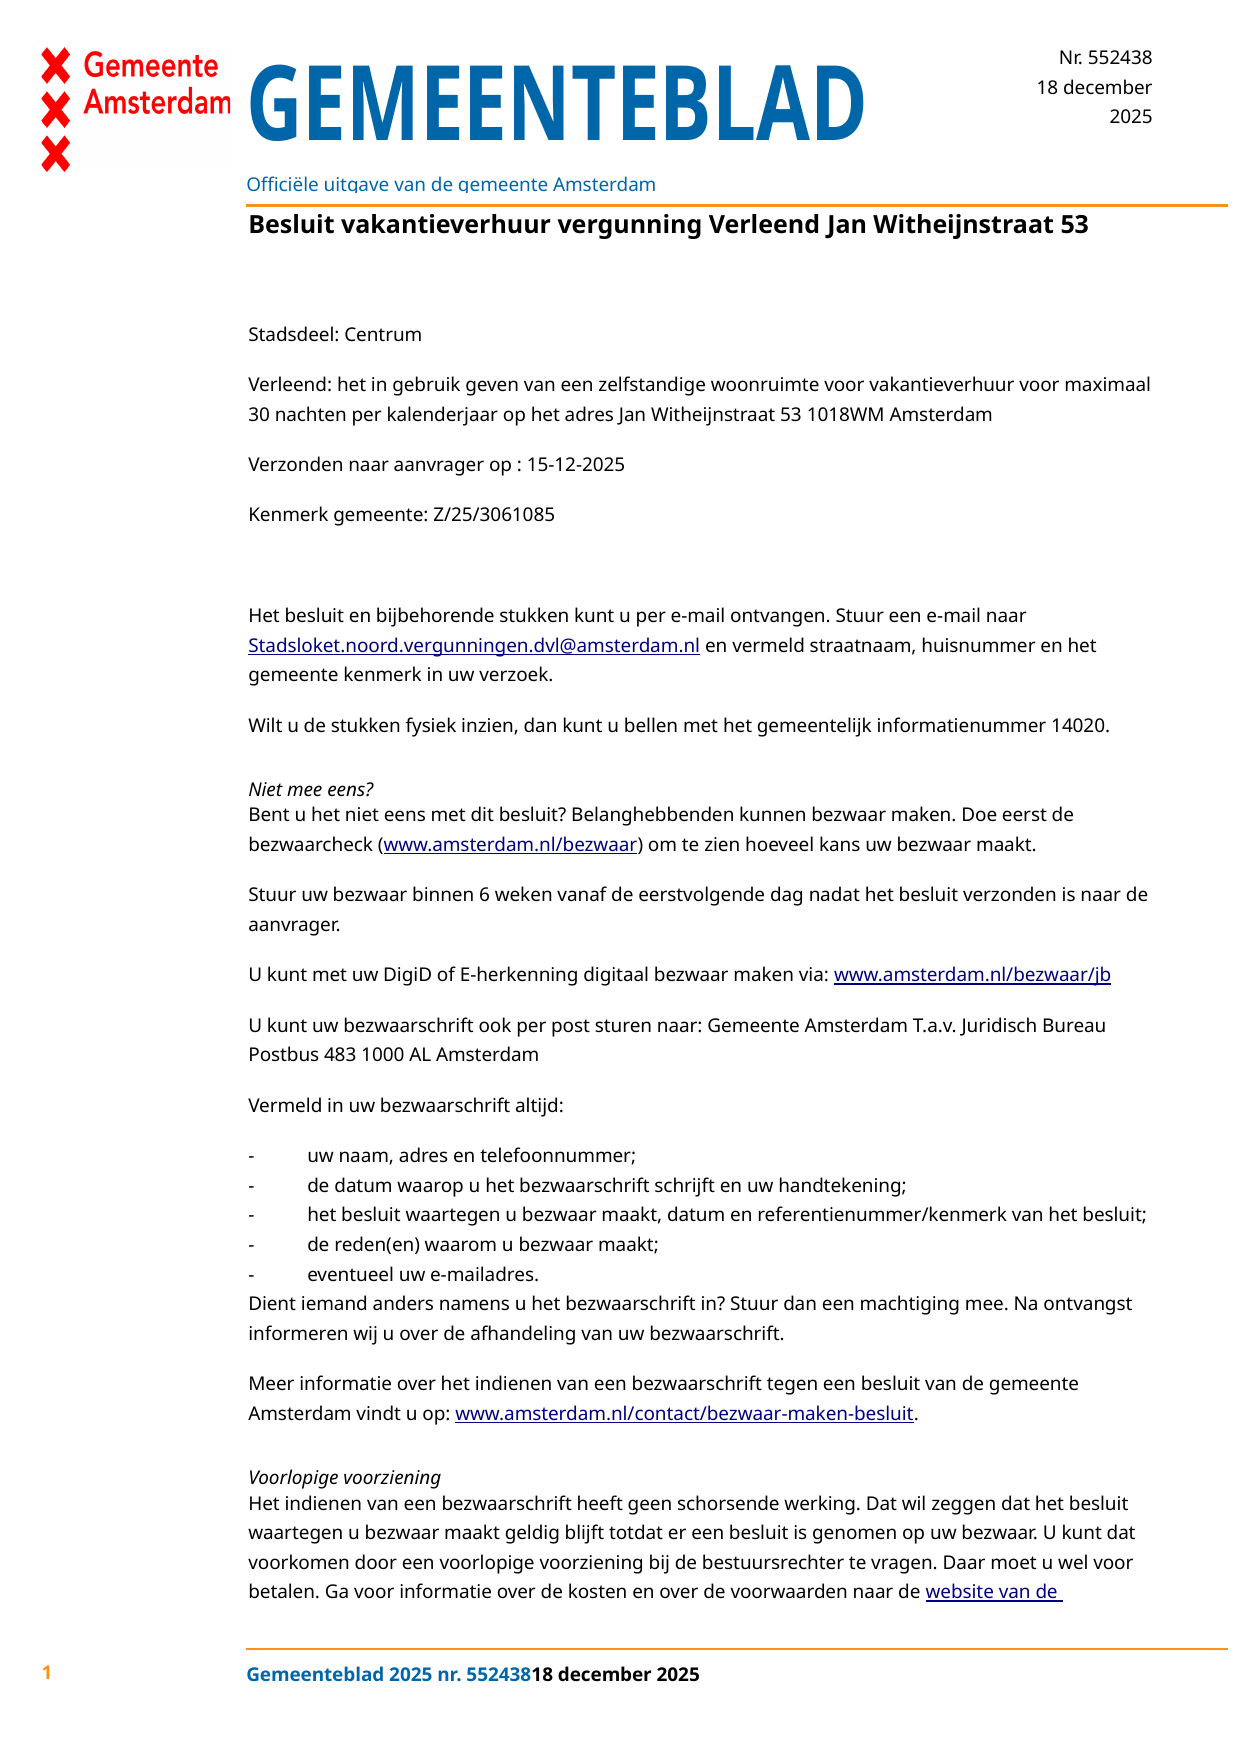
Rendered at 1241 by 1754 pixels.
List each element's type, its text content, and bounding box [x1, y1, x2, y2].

text Vermeld in uw bezwaarschrift altijd: [248, 1092, 1152, 1118]
list het besluit waartegen u bezwaar maakt, datum en referentienummer/kenmerk van het besluit; [248, 1202, 1152, 1227]
text Wilt u de stukken fysiek inzien, dan kunt u bellen met het gemeentelijk informatienummer 14020. [248, 712, 1152, 738]
text Het indienen van een bezwaarschrift heeft geen schorsende werking. Dat wil zeggen dat het besluit waartegen u bezwaar maakt geldig blijft totdat er een besluit is genomen op uw bezwaar. U kunt dat voorkomen door een voorlopige voorziening bij de bestuursrechter te vragen. Daar moet u wel voor betalen. Ga voor informatie over de kosten en over de voorwaarden naar de website van de [248, 1490, 1152, 1604]
text Stadsdeel: Centrum [248, 321, 1152, 346]
list de reden(en) waarom u bezwaar maakt; [248, 1231, 1152, 1257]
text Niet mee eens? [248, 776, 1152, 802]
text U kunt met uw DigiD of E-herkenning digitaal bezwaar maken via: www.amsterdam.nl/bezwaar/jb [248, 962, 1152, 987]
text Verleend: het in gebruik geven van een zelfstandige woonruimte voor vakantieverhuur voor maximaal 30 nachten per kalenderjaar op het adres Jan Witheijnstraat 53 1018WM Amsterdam [248, 371, 1152, 426]
text Het besluit en bijbehorende stukken kunt u per e-mail ontvangen. Stuur een e-mail naar Stadsloket.noord.vergunningen.dvl@amsterdam.nl en vermeld straatnaam, huisnummer en het gemeente kenmerk in uw verzoek. [248, 602, 1152, 687]
text Stuur uw bezwaar binnen 6 weken vanaf de eerstvolgende dag nadat het besluit verzonden is naar de aanvrager. [248, 882, 1152, 937]
list eventueel uw e-mailadres. [248, 1261, 1152, 1287]
text Dient iemand anders namens u het bezwaarschrift in? Stuur dan een machtiging mee. Na ontvangst informeren wij u over de afhandeling van uw bezwaarschrift. [248, 1290, 1152, 1346]
text Verzonden naar aanvrager op : 15-12-2025 [248, 451, 1152, 477]
picture [41, 47, 231, 172]
text Besluit vakantieverhuur vergunning Verleend Jan Witheijnstraat 53 [248, 207, 1152, 241]
text Kenmerk gemeente: Z/25/3061085 [248, 502, 1152, 527]
text Bent u het niet eens met dit besluit? Belanghebbenden kunnen bezwaar maken. Doe eerst de bezwaarcheck (www.amsterdam.nl/bezwaar) om te zien hoeveel kans uw bezwaar maakt. [248, 802, 1152, 857]
list uw naam, adres en telefoonnummer; [248, 1142, 1152, 1168]
text U kunt uw bezwaarschrift ook per post sturen naar: Gemeente Amsterdam T.a.v. Juridisch Bureau Postbus 483 1000 AL Amsterdam [248, 1012, 1152, 1067]
text Voorlopige voorziening [248, 1464, 1152, 1490]
list de datum waarop u het bezwaarschrift schrijft en uw handtekening; [248, 1172, 1152, 1198]
text Meer informatie over het indienen van een bezwaarschrift tegen een besluit van de gemeente Amsterdam vindt u op: www.amsterdam.nl/contact/bezwaar-maken-besluit. [248, 1370, 1152, 1426]
